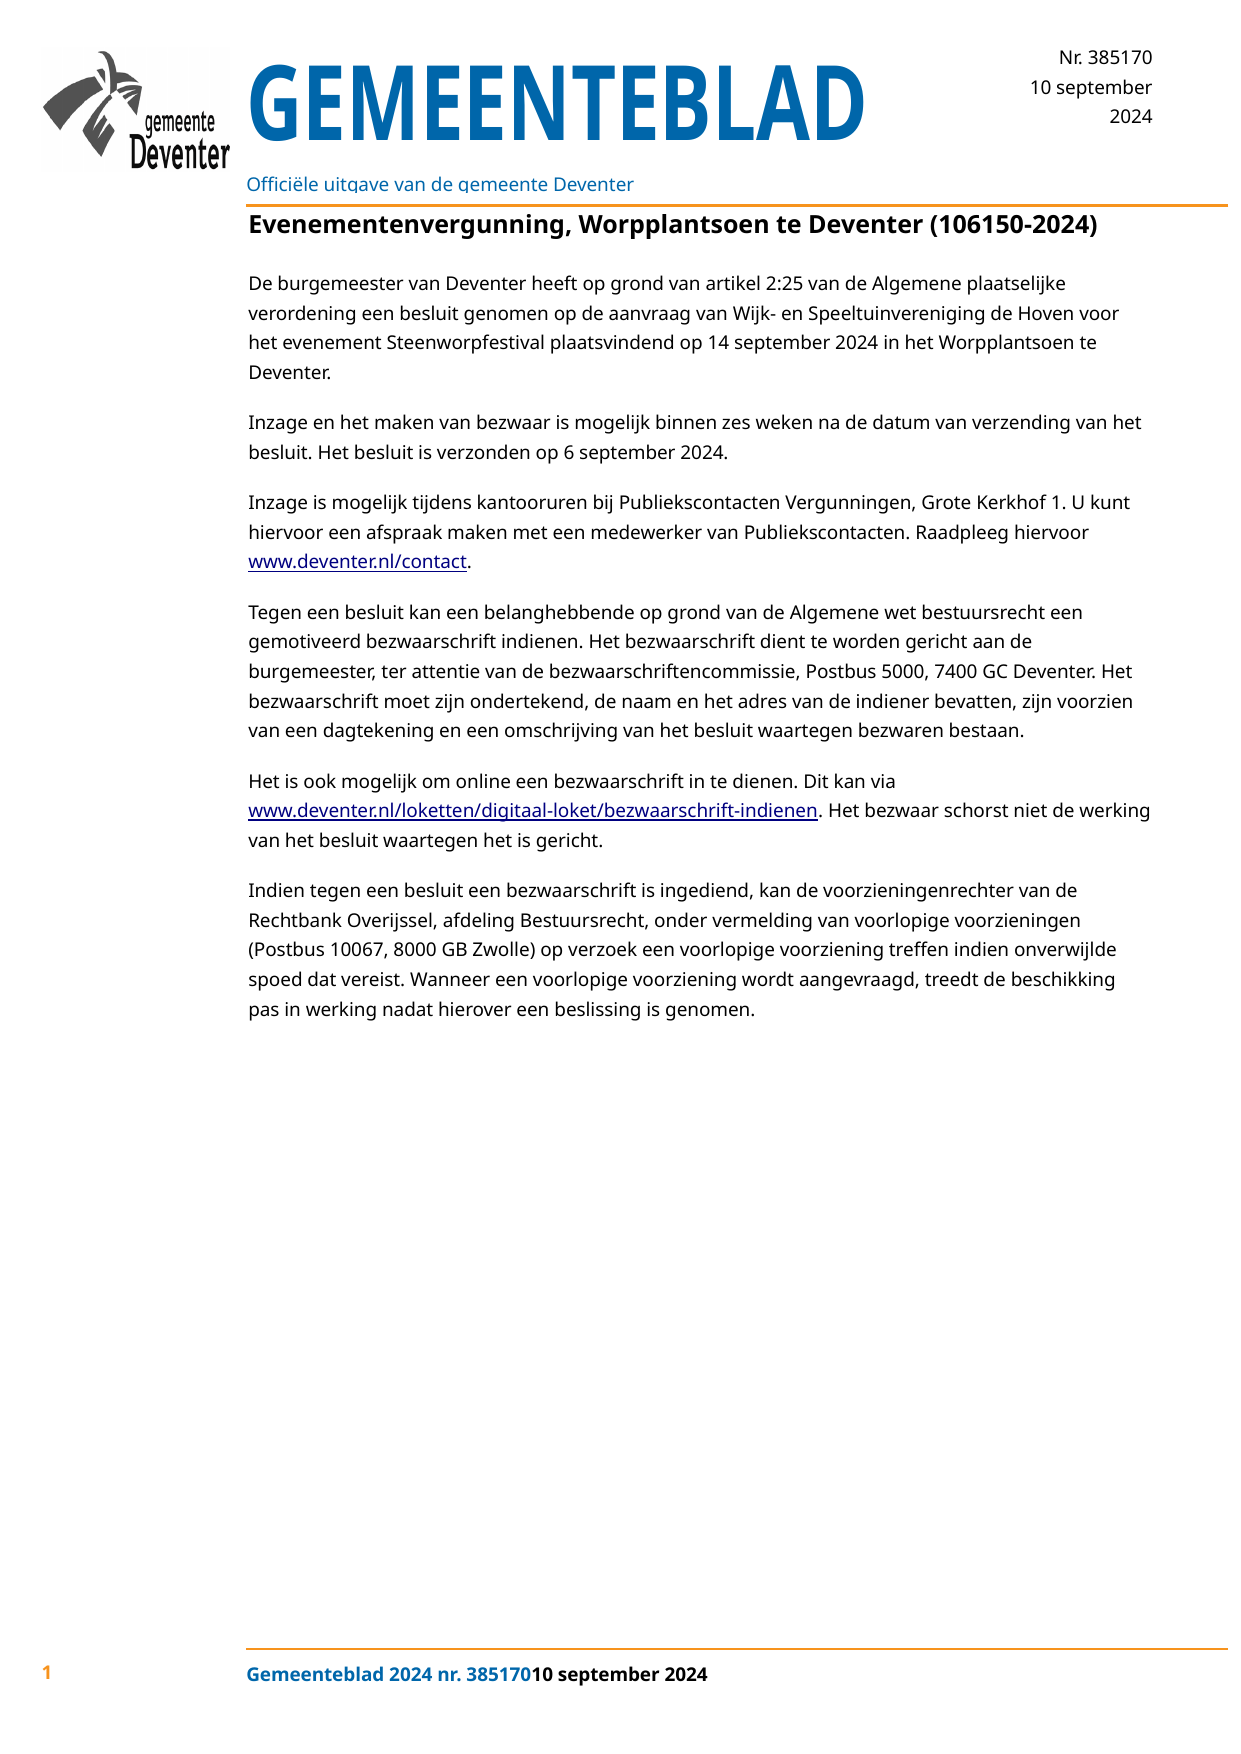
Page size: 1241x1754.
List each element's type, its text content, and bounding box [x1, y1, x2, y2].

text Evenementenvergunning, Worpplantsoen te Deventer (106150-2024) [248, 207, 1152, 241]
text Tegen een besluit kan een belanghebbende op grond van de Algemene wet bestuursrecht een gemotiveerd bezwaarschrift indienen. Het bezwaarschrift dient te worden gericht aan de burgemeester, ter attentie van de bezwaarschriftencommissie, Postbus 5000, 7400 GC Deventer. Het bezwaarschrift moet zijn ondertekend, de naam en het adres van de indiener bevatten, zijn voorzien van een dagtekening en een omschrijving van het besluit waartegen bezwaren bestaan. [248, 599, 1152, 743]
text Inzage is mogelijk tijdens kantooruren bij Publiekscontacten Vergunningen, Grote Kerkhof 1. U kunt hiervoor een afspraak maken met een medewerker van Publiekscontacten. Raadpleeg hiervoor www.deventer.nl/contact. [248, 489, 1152, 574]
picture [41, 47, 231, 172]
text De burgemeester van Deventer heeft op grond van artikel 2:25 van de Algemene plaatselijke verordening een besluit genomen op de aanvraag van Wijk- en Speeltuinvereniging de Hoven voor het evenement Steenworpfestival plaatsvindend op 14 september 2024 in het Worpplantsoen te Deventer. [248, 270, 1152, 385]
text Inzage en het maken van bezwaar is mogelijk binnen zes weken na de datum van verzending van het besluit. Het besluit is verzonden op 6 september 2024. [248, 409, 1152, 465]
text Het is ook mogelijk om online een bezwaarschrift in te dienen. Dit kan via www.deventer.nl/loketten/digitaal-loket/bezwaarschrift-indienen. Het bezwaar schorst niet de werking van het besluit waartegen het is gericht. [248, 768, 1152, 853]
text Indien tegen een besluit een bezwaarschrift is ingediend, kan de voorzieningenrechter van de Rechtbank Overijssel, afdeling Bestuursrecht, onder vermelding van voorlopige voorzieningen (Postbus 10067, 8000 GB Zwolle) op verzoek een voorlopige voorziening treffen indien onverwijlde spoed dat vereist. Wanneer een voorlopige voorziening wordt aangevraagd, treedt de beschikking pas in werking nadat hierover een beslissing is genomen. [248, 877, 1152, 1021]
